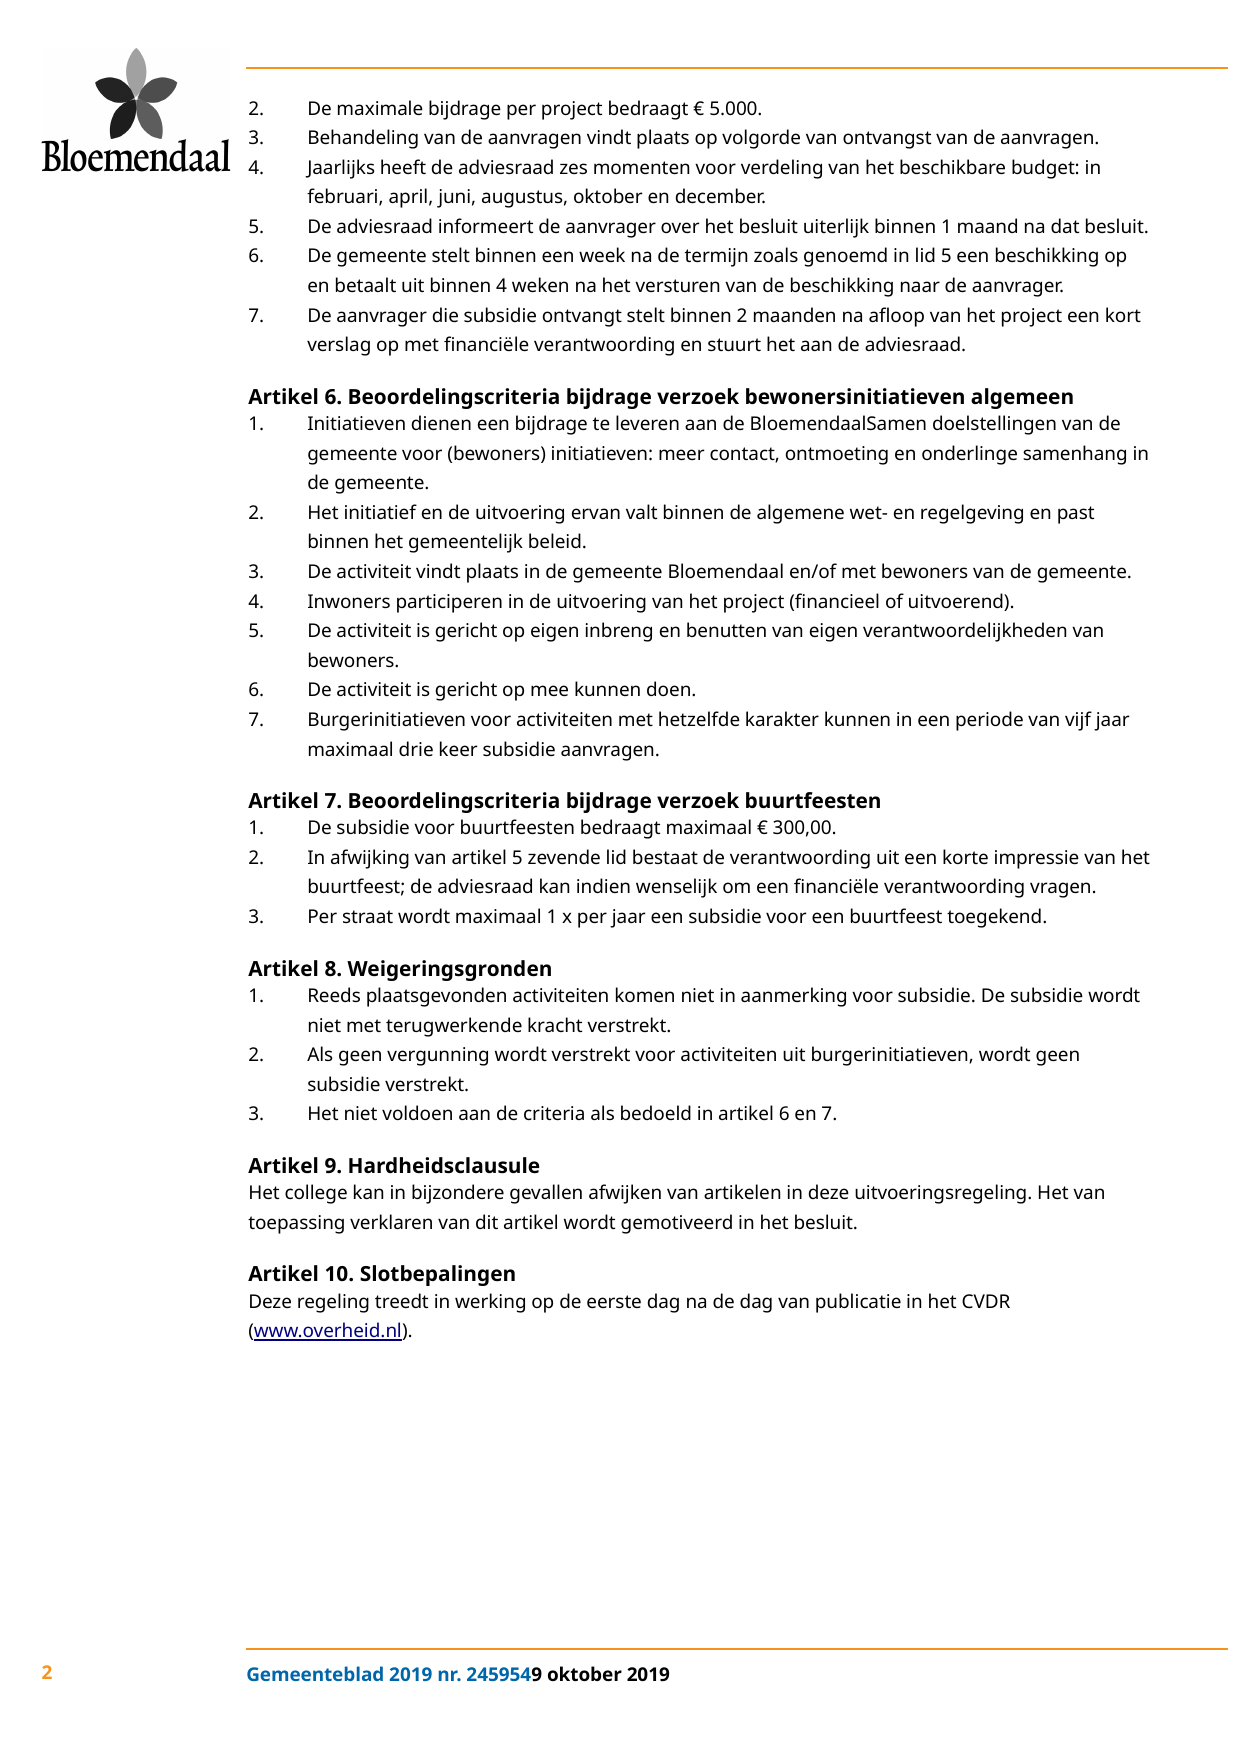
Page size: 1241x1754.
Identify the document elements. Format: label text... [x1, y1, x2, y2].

text Deze regeling treedt in werking op de eerste dag na de dag van publicatie in het CVDR (www.overheid.nl). [248, 1288, 1152, 1343]
list De adviesraad informeert de aanvrager over het besluit uiterlijk binnen 1 maand na dat besluit. [248, 213, 1152, 239]
list Reeds plaatsgevonden activiteiten komen niet in aanmerking voor subsidie. De subsidie wordt niet met terugwerkende kracht verstrekt. [248, 982, 1152, 1037]
list De subsidie voor buurtfeesten bedraagt maximaal € 300,00. [248, 814, 1152, 840]
list De aanvrager die subsidie ontvangt stelt binnen 2 maanden na afloop van het project een kort verslag op met financiële verantwoording en stuurt het aan de adviesraad. [248, 302, 1152, 357]
list Per straat wordt maximaal 1 x per jaar een subsidie voor een buurtfeest toegekend. [248, 903, 1152, 929]
list Het initiatief en de uitvoering ervan valt binnen de algemene wet- en regelgeving en past binnen het gemeentelijk beleid. [248, 499, 1152, 554]
list Jaarlijks heeft de adviesraad zes momenten voor verdeling van het beschikbare budget: in februari, april, juni, augustus, oktober en december. [248, 154, 1152, 209]
list Burgerinitiatieven voor activiteiten met hetzelfde karakter kunnen in een periode van vijf jaar maximaal drie keer subsidie aanvragen. [248, 706, 1152, 761]
text Artikel 10. Slotbepalingen [248, 1259, 1152, 1288]
text Artikel 6. Beoordelingscriteria bijdrage verzoek bewonersinitiatieven algemeen [248, 382, 1152, 410]
text Het college kan in bijzondere gevallen afwijken van artikelen in deze uitvoeringsregeling. Het van toepassing verklaren van dit artikel wordt gemotiveerd in het besluit. [248, 1179, 1152, 1235]
list De activiteit is gericht op mee kunnen doen. [248, 677, 1152, 702]
list Inwoners participeren in de uitvoering van het project (financieel of uitvoerend). [248, 588, 1152, 613]
list Het niet voldoen aan de criteria als bedoeld in artikel 6 en 7. [248, 1101, 1152, 1126]
text Artikel 9. Hardheidsclausule [248, 1151, 1152, 1179]
list De activiteit vindt plaats in de gemeente Bloemendaal en/of met bewoners van de gemeente. [248, 558, 1152, 584]
list In afwijking van artikel 5 zevende lid bestaat de verantwoording uit een korte impressie van het buurtfeest; de adviesraad kan indien wenselijk om een financiële verantwoording vragen. [248, 844, 1152, 899]
text Artikel 8. Weigeringsgronden [248, 954, 1152, 982]
list De activiteit is gericht op eigen inbreng en benutten van eigen verantwoordelijkheden van bewoners. [248, 617, 1152, 673]
list Behandeling van de aanvragen vindt plaats op volgorde van ontvangst van de aanvragen. [248, 124, 1152, 150]
list De maximale bijdrage per project bedraagt € 5.000. [248, 95, 1152, 121]
text Artikel 7. Beoordelingscriteria bijdrage verzoek buurtfeesten [248, 786, 1152, 814]
list Als geen vergunning wordt verstrekt voor activiteiten uit burgerinitiatieven, wordt geen subsidie verstrekt. [248, 1041, 1152, 1097]
picture [41, 47, 231, 172]
list De gemeente stelt binnen een week na de termijn zoals genoemd in lid 5 een beschikking op en betaalt uit binnen 4 weken na het versturen van de beschikking naar de aanvrager. [248, 243, 1152, 298]
list Initiatieven dienen een bijdrage te leveren aan de BloemendaalSamen doelstellingen van de gemeente voor (bewoners) initiatieven: meer contact, ontmoeting en onderlinge samenhang in de gemeente. [248, 410, 1152, 495]
